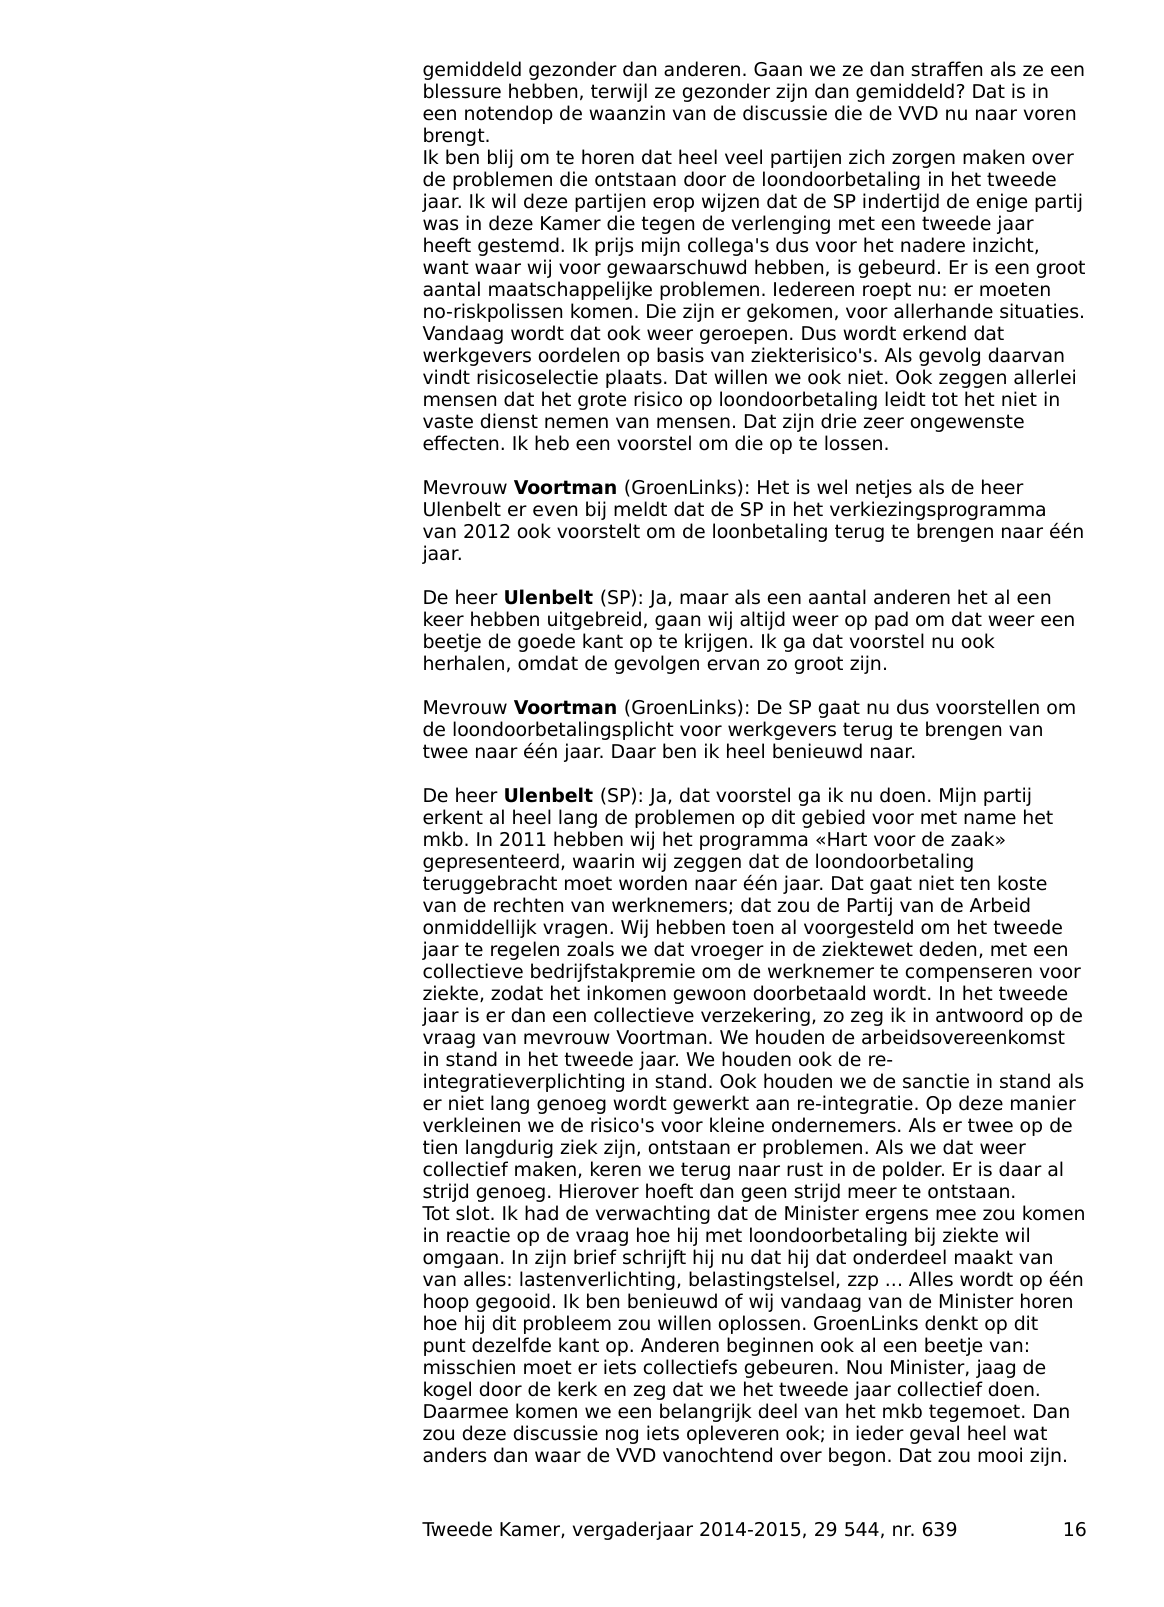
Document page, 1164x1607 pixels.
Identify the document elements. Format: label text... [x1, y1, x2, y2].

text De heer Ulenbelt (SP): Ja, maar als een aantal anderen het al een keer hebben uitgebreid, gaan wij altijd weer op pad om dat weer een beetje de goede kant op te krijgen. Ik ga dat voorstel nu ook herhalen, omdat de gevolgen ervan zo groot zijn. [422, 587, 1087, 675]
text gemiddeld gezonder dan anderen. Gaan we ze dan straffen als ze een blessure hebben, terwijl ze gezonder zijn dan gemiddeld? Dat is in een notendop de waanzin van de discussie die de VVD nu naar voren brengt. [422, 59, 1087, 147]
text Mevrouw Voortman (GroenLinks): Het is wel netjes als de heer Ulenbelt er even bij meldt dat de SP in het verkiezingsprogramma van 2012 ook voorstelt om de loonbetaling terug te brengen naar één jaar. [422, 477, 1087, 565]
text Mevrouw Voortman (GroenLinks): De SP gaat nu dus voorstellen om de loondoorbetalingsplicht voor werkgevers terug te brengen van twee naar één jaar. Daar ben ik heel benieuwd naar. [422, 697, 1087, 763]
text De heer Ulenbelt (SP): Ja, dat voorstel ga ik nu doen. Mijn partij erkent al heel lang de problemen op dit gebied voor met name het mkb. In 2011 hebben wij het programma «Hart voor de zaak» gepresenteerd, waarin wij zeggen dat de loondoorbetaling teruggebracht moet worden naar één jaar. Dat gaat niet ten koste van de rechten van werknemers; dat zou de Partij van de Arbeid onmiddellijk vragen. Wij hebben toen al voorgesteld om het tweede jaar te regelen zoals we dat vroeger in de ziektewet deden, met een collectieve bedrijfstakpremie om de werknemer te compenseren voor ziekte, zodat het inkomen gewoon doorbetaald wordt. In het tweede jaar is er dan een collectieve verzekering, zo zeg ik in antwoord op de vraag van mevrouw Voortman. We houden de arbeidsovereenkomst in stand in het tweede jaar. We houden ook de re-integratieverplichting in stand. Ook houden we de sanctie in stand als er niet lang genoeg wordt gewerkt aan re-integratie. Op deze manier verkleinen we de risico's voor kleine ondernemers. Als er twee op de tien langdurig ziek zijn, ontstaan er problemen. Als we dat weer collectief maken, keren we terug naar rust in de polder. Er is daar al strijd genoeg. Hierover hoeft dan geen strijd meer te ontstaan. [422, 785, 1087, 1203]
text Ik ben blij om te horen dat heel veel partijen zich zorgen maken over de problemen die ontstaan door de loondoorbetaling in het tweede jaar. Ik wil deze partijen erop wijzen dat de SP indertijd de enige partij was in deze Kamer die tegen de verlenging met een tweede jaar heeft gestemd. Ik prijs mijn collega's dus voor het nadere inzicht, want waar wij voor gewaarschuwd hebben, is gebeurd. Er is een groot aantal maatschappelijke problemen. Iedereen roept nu: er moeten no-riskpolissen komen. Die zijn er gekomen, voor allerhande situaties. Vandaag wordt dat ook weer geroepen. Dus wordt erkend dat werkgevers oordelen op basis van ziekterisico's. Als gevolg daarvan vindt risicoselectie plaats. Dat willen we ook niet. Ook zeggen allerlei mensen dat het grote risico op loondoorbetaling leidt tot het niet in vaste dienst nemen van mensen. Dat zijn drie zeer ongewenste effecten. Ik heb een voorstel om die op te lossen. [422, 147, 1087, 455]
text Tot slot. Ik had de verwachting dat de Minister ergens mee zou komen in reactie op de vraag hoe hij met loondoorbetaling bij ziekte wil omgaan. In zijn brief schrijft hij nu dat hij dat onderdeel maakt van van alles: lastenverlichting, belastingstelsel, zzp ... Alles wordt op één hoop gegooid. Ik ben benieuwd of wij vandaag van de Minister horen hoe hij dit probleem zou willen oplossen. GroenLinks denkt op dit punt dezelfde kant op. Anderen beginnen ook al een beetje van: misschien moet er iets collectiefs gebeuren. Nou Minister, jaag de kogel door de kerk en zeg dat we het tweede jaar collectief doen. Daarmee komen we een belangrijk deel van het mkb tegemoet. Dan zou deze discussie nog iets opleveren ook; in ieder geval heel wat anders dan waar de VVD vanochtend over begon. Dat zou mooi zijn. [422, 1203, 1087, 1467]
